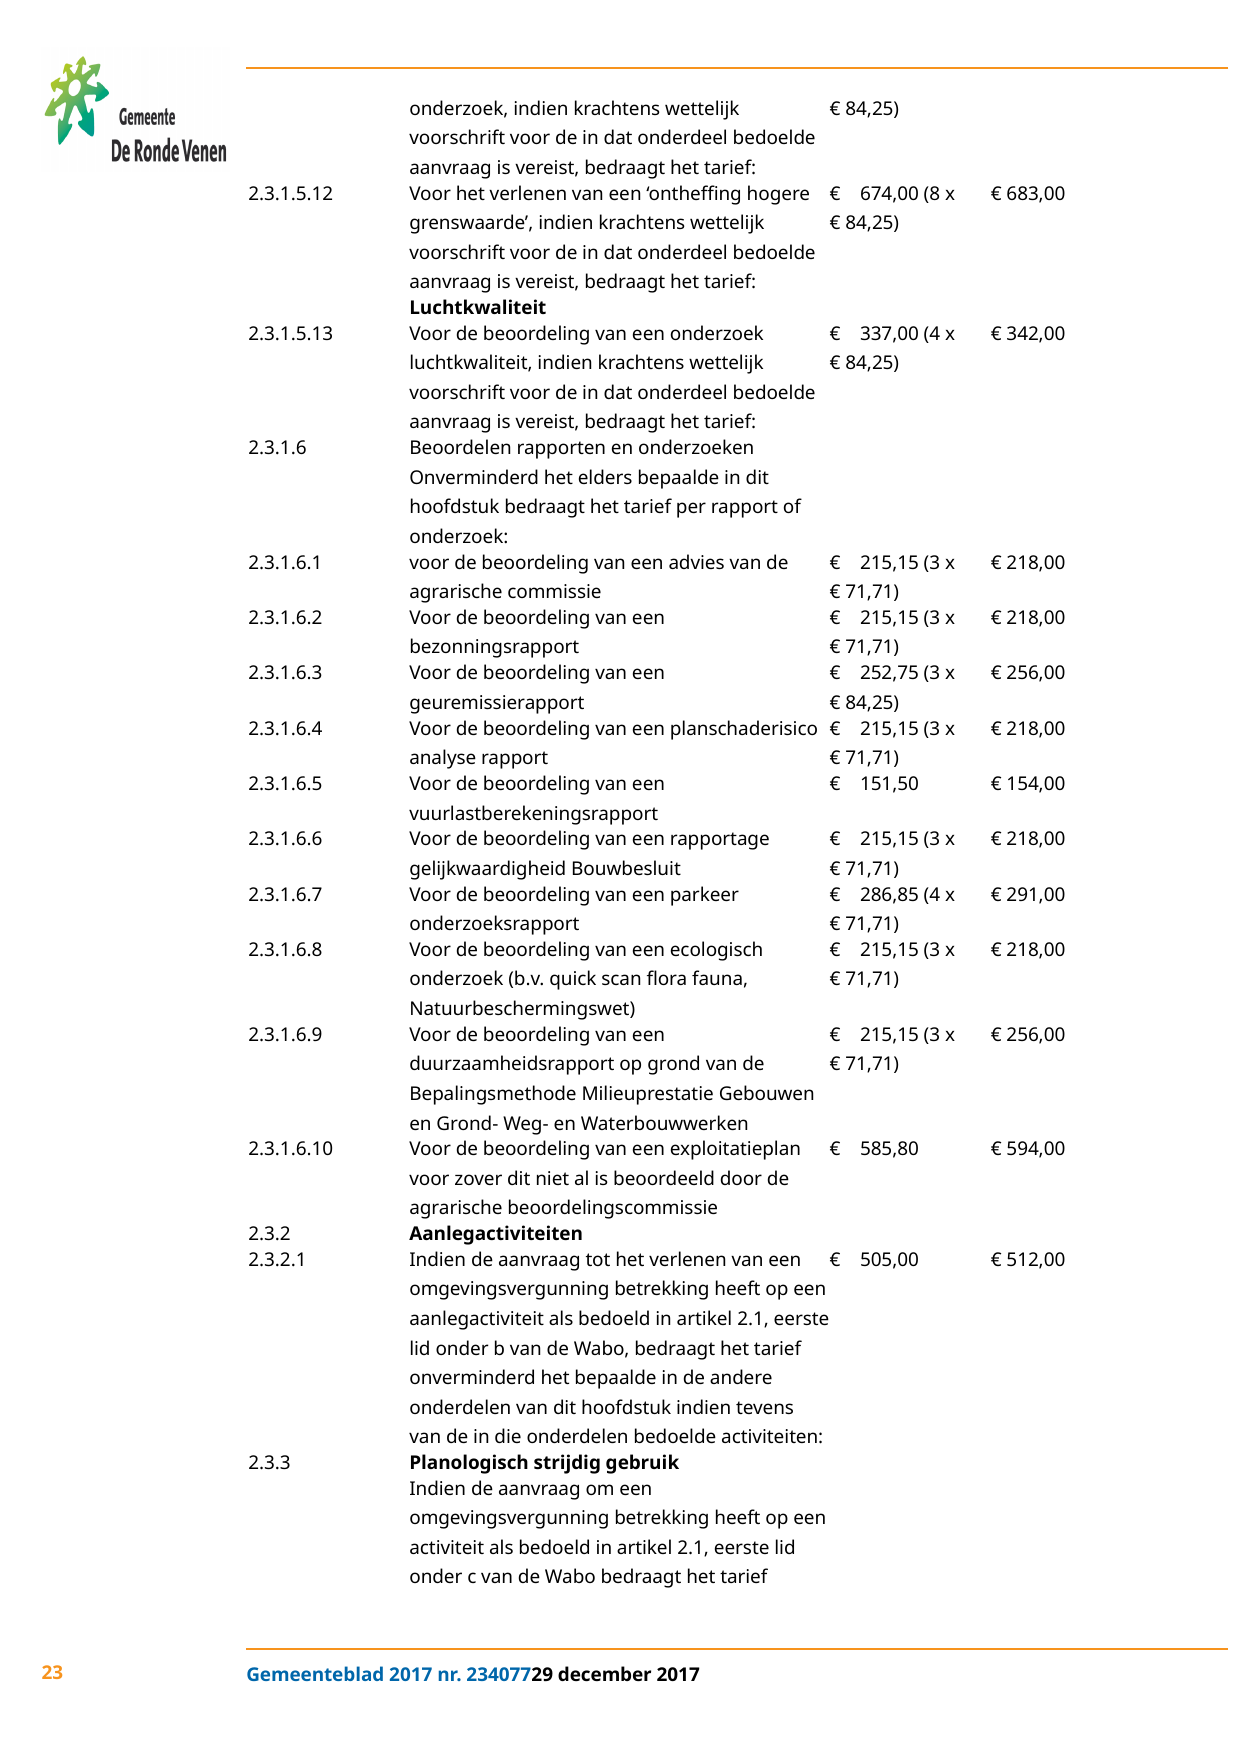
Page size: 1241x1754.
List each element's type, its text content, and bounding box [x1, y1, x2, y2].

table_cell € 218,00 [991, 604, 1152, 659]
table_cell 2.3.1.6.9 [248, 1021, 409, 1135]
table_cell Voor de beoordeling van een exploitatieplan voor zover dit niet al is beoordeeld door de agrarische beoordelingscommissie [409, 1135, 829, 1220]
table_cell € 215,15 (3 x € 71,71) [829, 715, 991, 770]
table_cell Luchtkwaliteit [409, 294, 829, 320]
table_cell € 215,15 (3 x € 71,71) [829, 825, 991, 881]
table_cell onderzoek, indien krachtens wettelijk voorschrift voor de in dat onderdeel bedoelde aanvraag is vereist, bedraagt het tarief: [409, 95, 829, 180]
table_cell € 218,00 [991, 936, 1152, 1021]
table_cell 2.3.1.6.8 [248, 936, 409, 1021]
table_cell € 218,00 [991, 825, 1152, 881]
table_cell € 683,00 [991, 180, 1152, 294]
table_cell € 512,00 [991, 1246, 1152, 1449]
table_cell € 215,15 (3 x € 71,71) [829, 1021, 991, 1135]
table_cell 2.3.1.5.12 [248, 180, 409, 294]
table_cell 2.3.1.6.7 [248, 881, 409, 936]
table_cell [248, 294, 409, 320]
table_cell Beoordelen rapporten en onderzoeken Onverminderd het elders bepaalde in dit hoofdstuk bedraagt het tarief per rapport of onderzoek: [409, 434, 829, 549]
table_cell [829, 1449, 991, 1475]
table_cell € 215,15 (3 x € 71,71) [829, 549, 991, 604]
table_cell € 291,00 [991, 881, 1152, 936]
table_cell Voor de beoordeling van een onderzoek luchtkwaliteit, indien krachtens wettelijk voorschrift voor de in dat onderdeel bedoelde aanvraag is vereist, bedraagt het tarief: [409, 320, 829, 434]
table_cell Voor de beoordeling van een planschaderisico analyse rapport [409, 715, 829, 770]
table_cell 2.3.1.5.13 [248, 320, 409, 434]
table_cell 2.3.2.1 [248, 1246, 409, 1449]
table_cell Voor het verlenen van een ‘ontheffing hogere grenswaarde’, indien krachtens wettelijk voorschrift voor de in dat onderdeel bedoelde aanvraag is vereist, bedraagt het tarief: [409, 180, 829, 294]
table_cell € 594,00 [991, 1135, 1152, 1220]
table_cell [248, 1475, 409, 1589]
table_cell € 342,00 [991, 320, 1152, 434]
table_cell [248, 95, 409, 180]
table_cell Voor de beoordeling van een ecologisch onderzoek (b.v. quick scan flora fauna, Natuurbeschermingswet) [409, 936, 829, 1021]
table_cell 2.3.1.6.4 [248, 715, 409, 770]
table_cell Indien de aanvraag om een omgevingsvergunning betrekking heeft op een activiteit als bedoeld in artikel 2.1, eerste lid onder c van de Wabo bedraagt het tarief [409, 1475, 829, 1589]
table_cell 2.3.3 [248, 1449, 409, 1475]
table_cell [829, 1220, 991, 1246]
table_cell [991, 1449, 1152, 1475]
table_cell € 218,00 [991, 549, 1152, 604]
table_cell [991, 1220, 1152, 1246]
table_cell € 337,00 (4 x € 84,25) [829, 320, 991, 434]
table_cell 2.3.1.6.3 [248, 660, 409, 715]
table_cell € 286,85 (4 x € 71,71) [829, 881, 991, 936]
table_cell voor de beoordeling van een advies van de agrarische commissie [409, 549, 829, 604]
table_cell € 215,15 (3 x € 71,71) [829, 604, 991, 659]
table_cell 2.3.1.6 [248, 434, 409, 549]
table_cell Voor de beoordeling van een rapportage gelijkwaardigheid Bouwbesluit [409, 825, 829, 881]
picture [41, 47, 231, 172]
table_cell Planologisch strijdig gebruik [409, 1449, 829, 1475]
table_cell € 154,00 [991, 770, 1152, 825]
table_cell [991, 1475, 1152, 1589]
table_cell 2.3.1.6.10 [248, 1135, 409, 1220]
table_cell 2.3.1.6.6 [248, 825, 409, 881]
table_cell € 84,25) [829, 95, 991, 180]
table_cell [829, 1475, 991, 1589]
table_cell Voor de beoordeling van een vuurlastberekeningsrapport [409, 770, 829, 825]
table_cell [991, 95, 1152, 180]
table_cell € 151,50 [829, 770, 991, 825]
table_cell Indien de aanvraag tot het verlenen van een omgevingsvergunning betrekking heeft op een aanlegactiviteit als bedoeld in artikel 2.1, eerste lid onder b van de Wabo, bedraagt het tarief onverminderd het bepaalde in de andere onderdelen van dit hoofdstuk indien tevens van de in die onderdelen bedoelde activiteiten: [409, 1246, 829, 1449]
table_cell [991, 434, 1152, 549]
table_cell € 218,00 [991, 715, 1152, 770]
table_cell € 252,75 (3 x € 84,25) [829, 660, 991, 715]
table_cell Voor de beoordeling van een bezonningsrapport [409, 604, 829, 659]
table_cell € 256,00 [991, 660, 1152, 715]
table_cell 2.3.1.6.2 [248, 604, 409, 659]
table_cell Aanlegactiviteiten [409, 1220, 829, 1246]
table_cell € 505,00 [829, 1246, 991, 1449]
table_cell [829, 434, 991, 549]
table_cell 2.3.1.6.5 [248, 770, 409, 825]
table_cell Voor de beoordeling van een parkeer onderzoeksrapport [409, 881, 829, 936]
table_cell € 256,00 [991, 1021, 1152, 1135]
table_cell Voor de beoordeling van een geuremissierapport [409, 660, 829, 715]
table_cell 2.3.1.6.1 [248, 549, 409, 604]
table_cell € 585,80 [829, 1135, 991, 1220]
table_cell Voor de beoordeling van een duurzaamheidsrapport op grond van de Bepalingsmethode Milieuprestatie Gebouwen en Grond- Weg- en Waterbouwwerken [409, 1021, 829, 1135]
table_cell € 674,00 (8 x € 84,25) [829, 180, 991, 294]
table_cell [991, 294, 1152, 320]
table_cell [829, 294, 991, 320]
table_cell € 215,15 (3 x € 71,71) [829, 936, 991, 1021]
table_cell 2.3.2 [248, 1220, 409, 1246]
